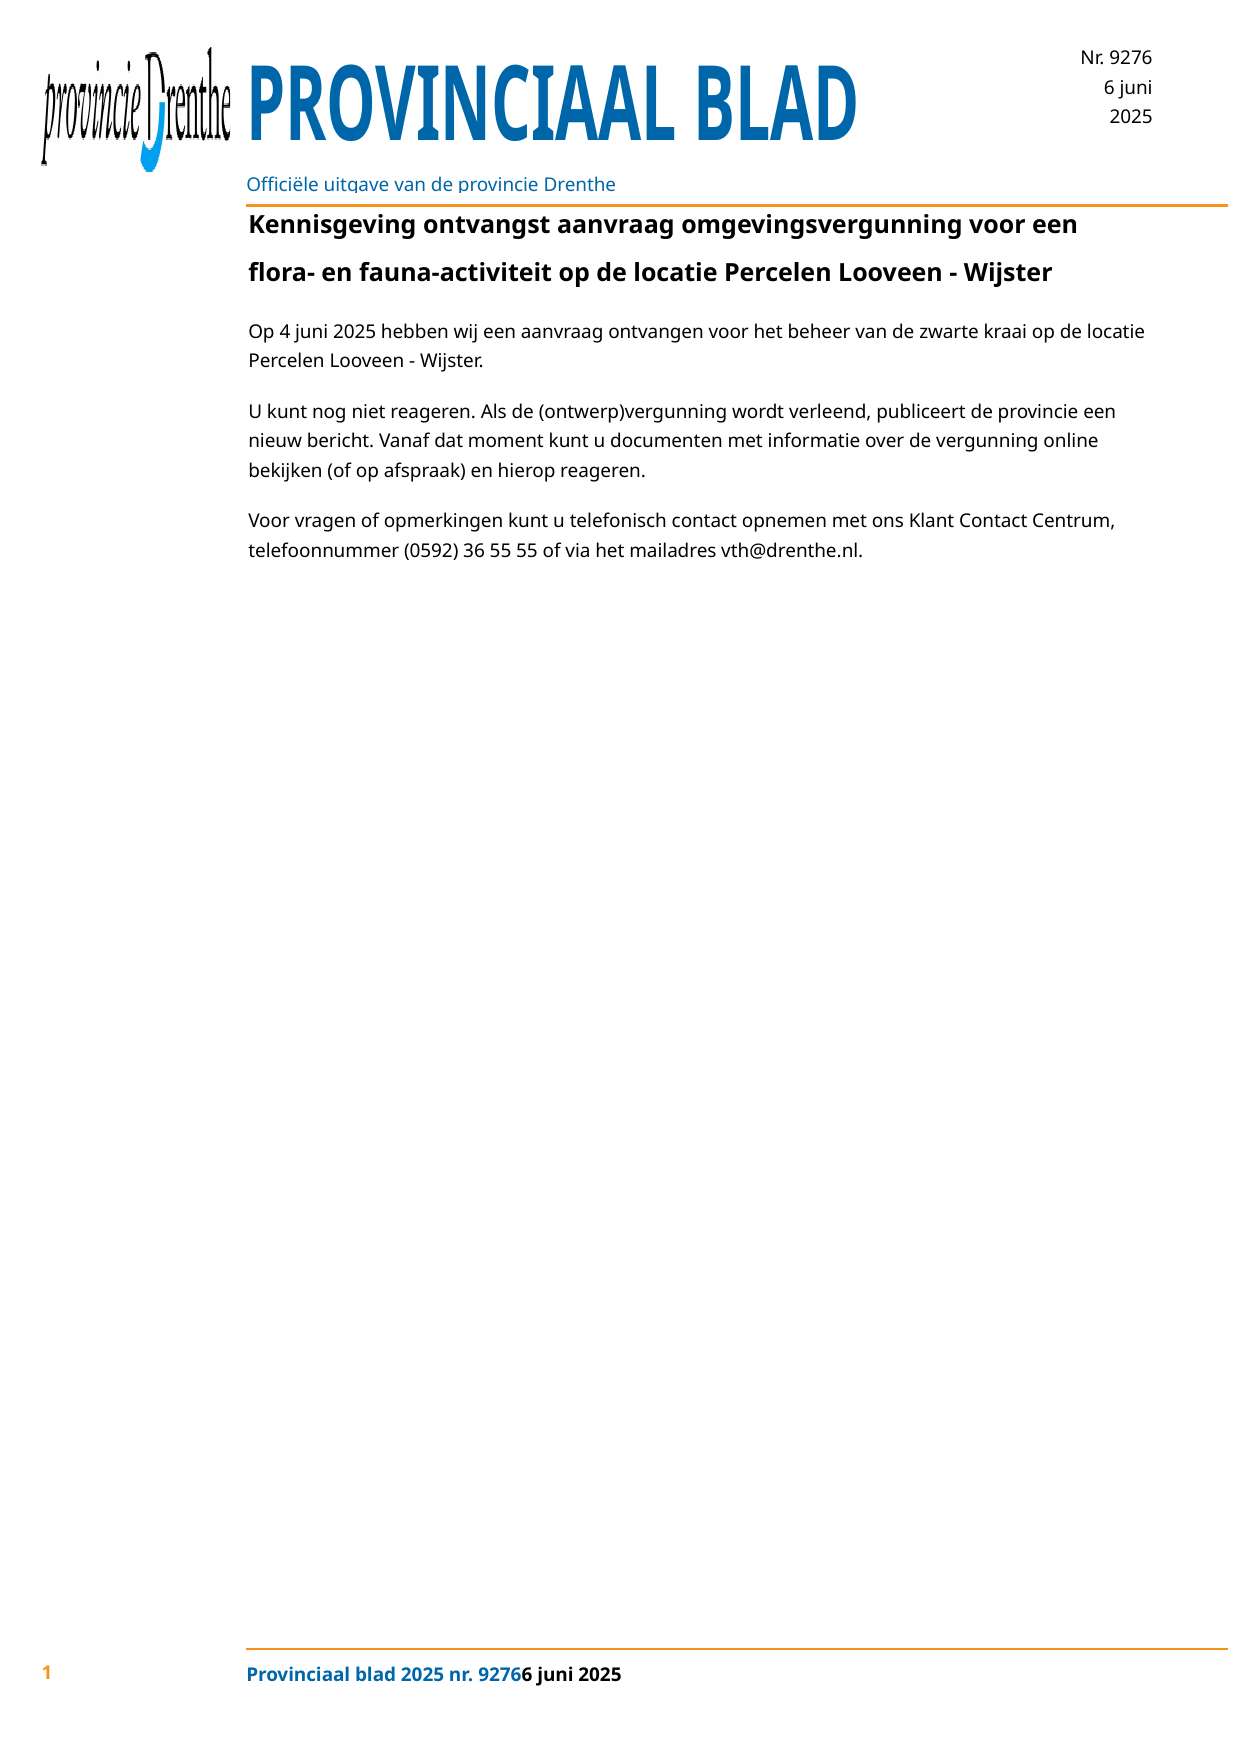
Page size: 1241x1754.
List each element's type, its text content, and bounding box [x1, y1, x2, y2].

text Kennisgeving ontvangst aanvraag omgevingsvergunning voor een flora- en fauna-activiteit op de locatie Percelen Looveen - Wijster [248, 207, 1152, 288]
picture [41, 47, 231, 172]
text Op 4 juni 2025 hebben wij een aanvraag ontvangen voor het beheer van de zwarte kraai op de locatie Percelen Looveen - Wijster. [248, 318, 1152, 373]
text Voor vragen of opmerkingen kunt u telefonisch contact opnemen met ons Klant Contact Centrum, telefoonnummer (0592) 36 55 55 of via het mailadres vth@drenthe.nl. [248, 507, 1152, 563]
text U kunt nog niet reageren. Als de (ontwerp)vergunning wordt verleend, publiceert de provincie een nieuw bericht. Vanaf dat moment kunt u documenten met informatie over de vergunning online bekijken (of op afspraak) en hierop reageren. [248, 398, 1152, 483]
